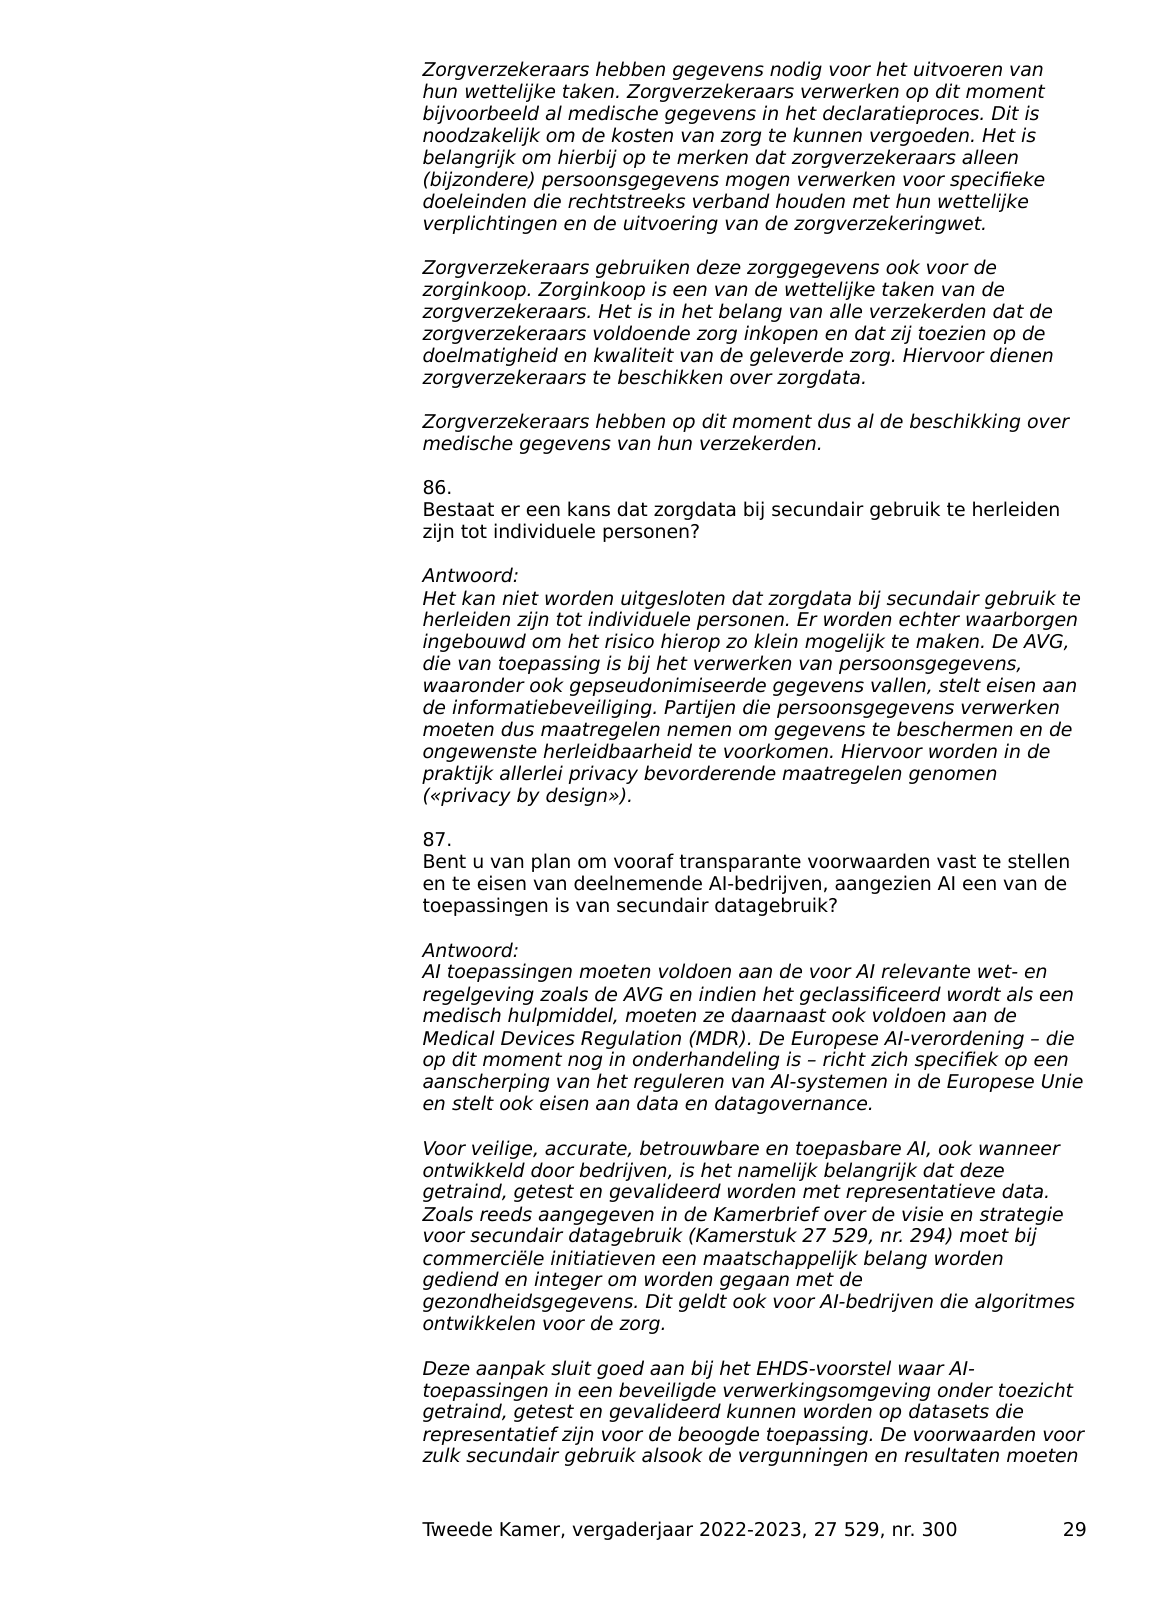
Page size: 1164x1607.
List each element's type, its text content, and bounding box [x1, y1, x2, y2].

text 87. [422, 829, 1087, 851]
text Antwoord: [422, 939, 1087, 961]
text 86. [422, 477, 1087, 499]
text Bestaat er een kans dat zorgdata bij secundair gebruik te herleiden zijn tot individuele personen? [422, 499, 1087, 543]
text Bent u van plan om vooraf transparante voorwaarden vast te stellen en te eisen van deelnemende AI-bedrijven, aangezien AI een van de toepassingen is van secundair datagebruik? [422, 851, 1087, 917]
text AI toepassingen moeten voldoen aan de voor AI relevante wet- en regelgeving zoals de AVG en indien het geclassificeerd wordt als een medisch hulpmiddel, moeten ze daarnaast ook voldoen aan de Medical Devices Regulation (MDR). De Europese AI-verordening – die op dit moment nog in onderhandeling is – richt zich specifiek op een aanscherping van het reguleren van AI-systemen in de Europese Unie en stelt ook eisen aan data en datagovernance. [422, 961, 1087, 1115]
text Zorgverzekeraars hebben op dit moment dus al de beschikking over medische gegevens van hun verzekerden. [422, 411, 1087, 455]
text Zorgverzekeraars gebruiken deze zorggegevens ook voor de zorginkoop. Zorginkoop is een van de wettelijke taken van de zorgverzekeraars. Het is in het belang van alle verzekerden dat de zorgverzekeraars voldoende zorg inkopen en dat zij toezien op de doelmatigheid en kwaliteit van de geleverde zorg. Hiervoor dienen zorgverzekeraars te beschikken over zorgdata. [422, 257, 1087, 389]
text Deze aanpak sluit goed aan bij het EHDS-voorstel waar AI-toepassingen in een beveiligde verwerkingsomgeving onder toezicht getraind, getest en gevalideerd kunnen worden op datasets die representatief zijn voor de beoogde toepassing. De voorwaarden voor zulk secundair gebruik alsook de vergunningen en resultaten moeten [422, 1357, 1087, 1467]
text Zorgverzekeraars hebben gegevens nodig voor het uitvoeren van hun wettelijke taken. Zorgverzekeraars verwerken op dit moment bijvoorbeeld al medische gegevens in het declaratieproces. Dit is noodzakelijk om de kosten van zorg te kunnen vergoeden. Het is belangrijk om hierbij op te merken dat zorgverzekeraars alleen (bijzondere) persoonsgegevens mogen verwerken voor specifieke doeleinden die rechtstreeks verband houden met hun wettelijke verplichtingen en de uitvoering van de zorgverzekeringwet. [422, 59, 1087, 235]
text Antwoord: [422, 565, 1087, 587]
text Voor veilige, accurate, betrouwbare en toepasbare AI, ook wanneer ontwikkeld door bedrijven, is het namelijk belangrijk dat deze getraind, getest en gevalideerd worden met representatieve data. Zoals reeds aangegeven in de Kamerbrief over de visie en strategie voor secundair datagebruik (Kamerstuk 27 529, nr. 294) moet bij commerciële initiatieven een maatschappelijk belang worden gediend en integer om worden gegaan met de gezondheidsgegevens. Dit geldt ook voor AI-bedrijven die algoritmes ontwikkelen voor de zorg. [422, 1137, 1087, 1335]
text Het kan niet worden uitgesloten dat zorgdata bij secundair gebruik te herleiden zijn tot individuele personen. Er worden echter waarborgen ingebouwd om het risico hierop zo klein mogelijk te maken. De AVG, die van toepassing is bij het verwerken van persoonsgegevens, waaronder ook gepseudonimiseerde gegevens vallen, stelt eisen aan de informatiebeveiliging. Partijen die persoonsgegevens verwerken moeten dus maatregelen nemen om gegevens te beschermen en de ongewenste herleidbaarheid te voorkomen. Hiervoor worden in de praktijk allerlei privacy bevorderende maatregelen genomen («privacy by design»). [422, 587, 1087, 807]
